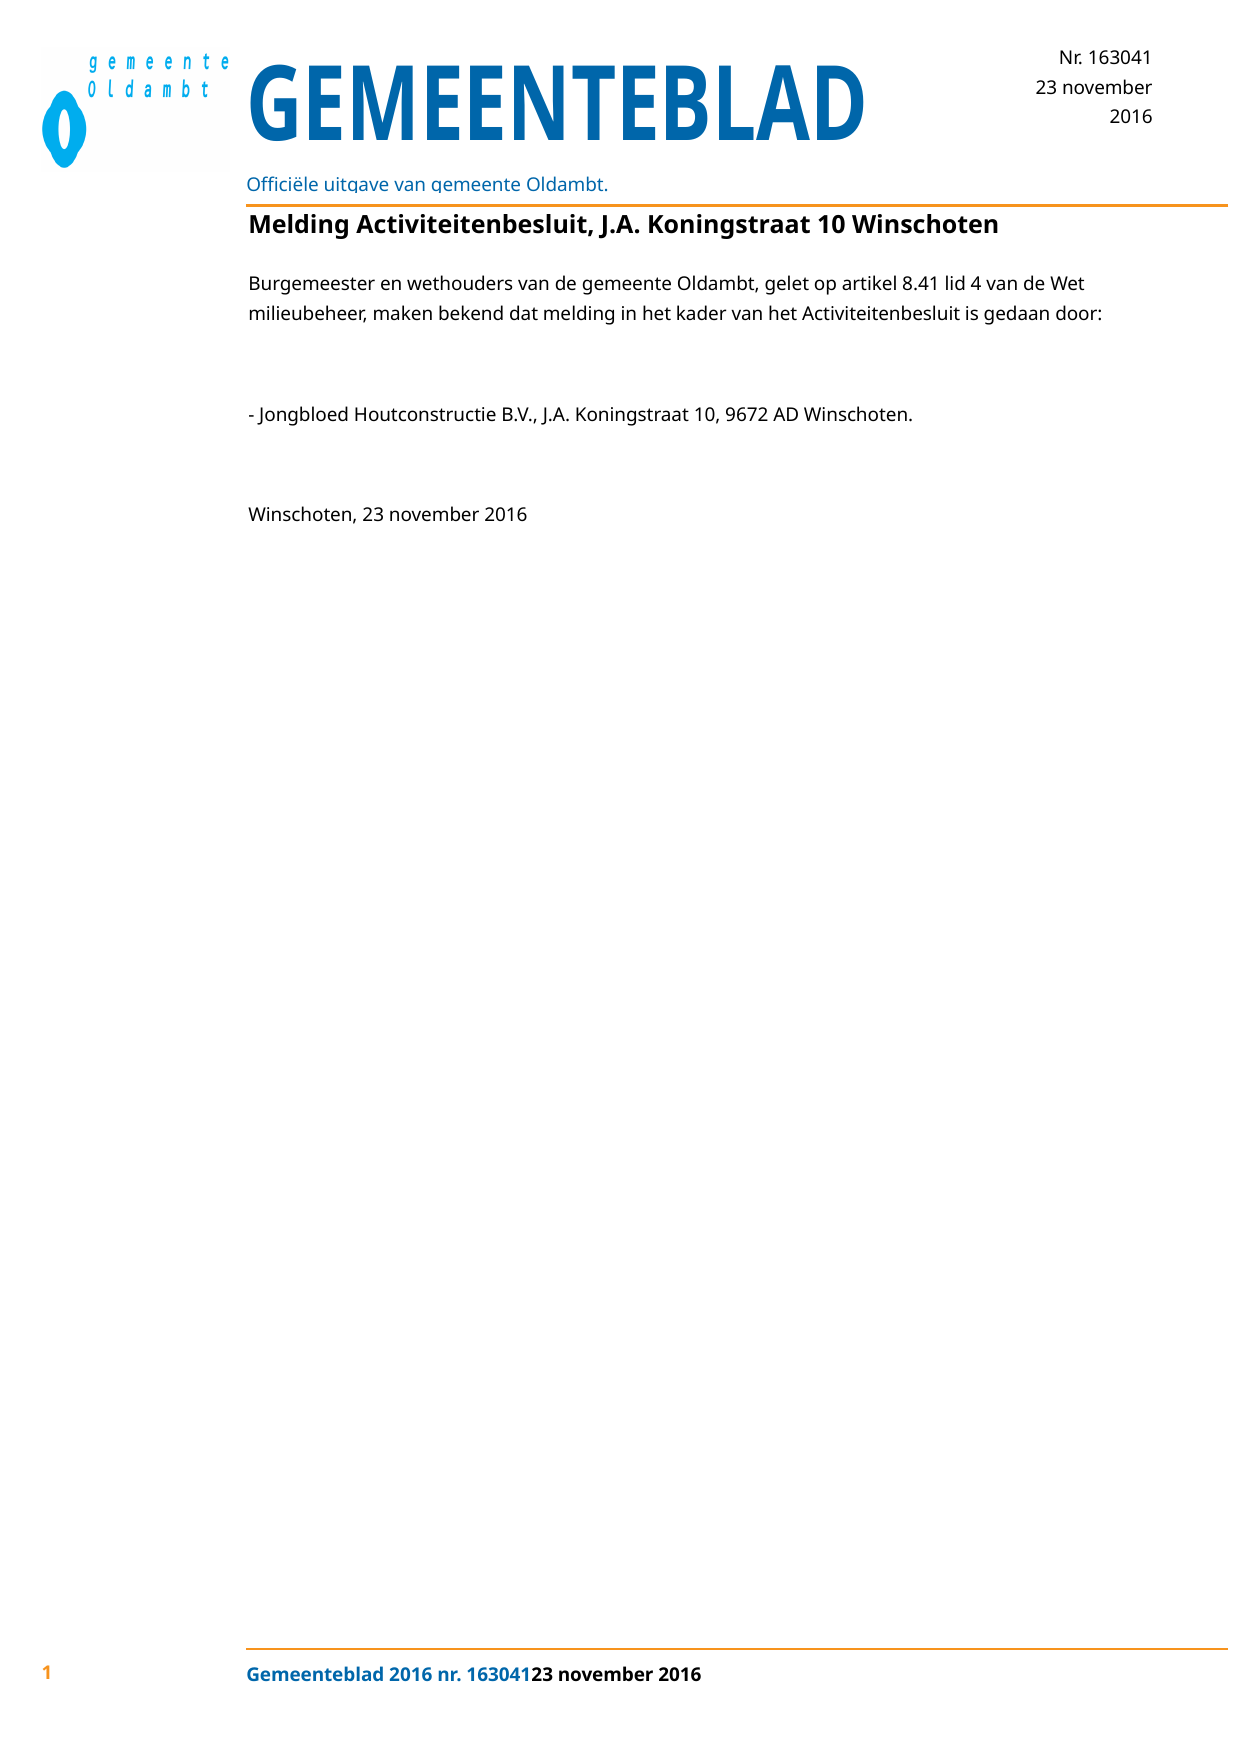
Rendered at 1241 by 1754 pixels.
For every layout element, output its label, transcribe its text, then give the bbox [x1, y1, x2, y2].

text Winschoten, 23 november 2016 [248, 502, 1152, 527]
text Melding Activiteitenbesluit, J.A. Koningstraat 10 Winschoten [248, 207, 1152, 241]
text Burgemeester en wethouders van de gemeente Oldambt, gelet op artikel 8.41 lid 4 van de Wet milieubeheer, maken bekend dat melding in het kader van het Activiteitenbesluit is gedaan door: [248, 270, 1152, 326]
text - Jongbloed Houtconstructie B.V., J.A. Koningstraat 10, 9672 AD Winschoten. [248, 401, 1152, 426]
picture [41, 47, 231, 172]
